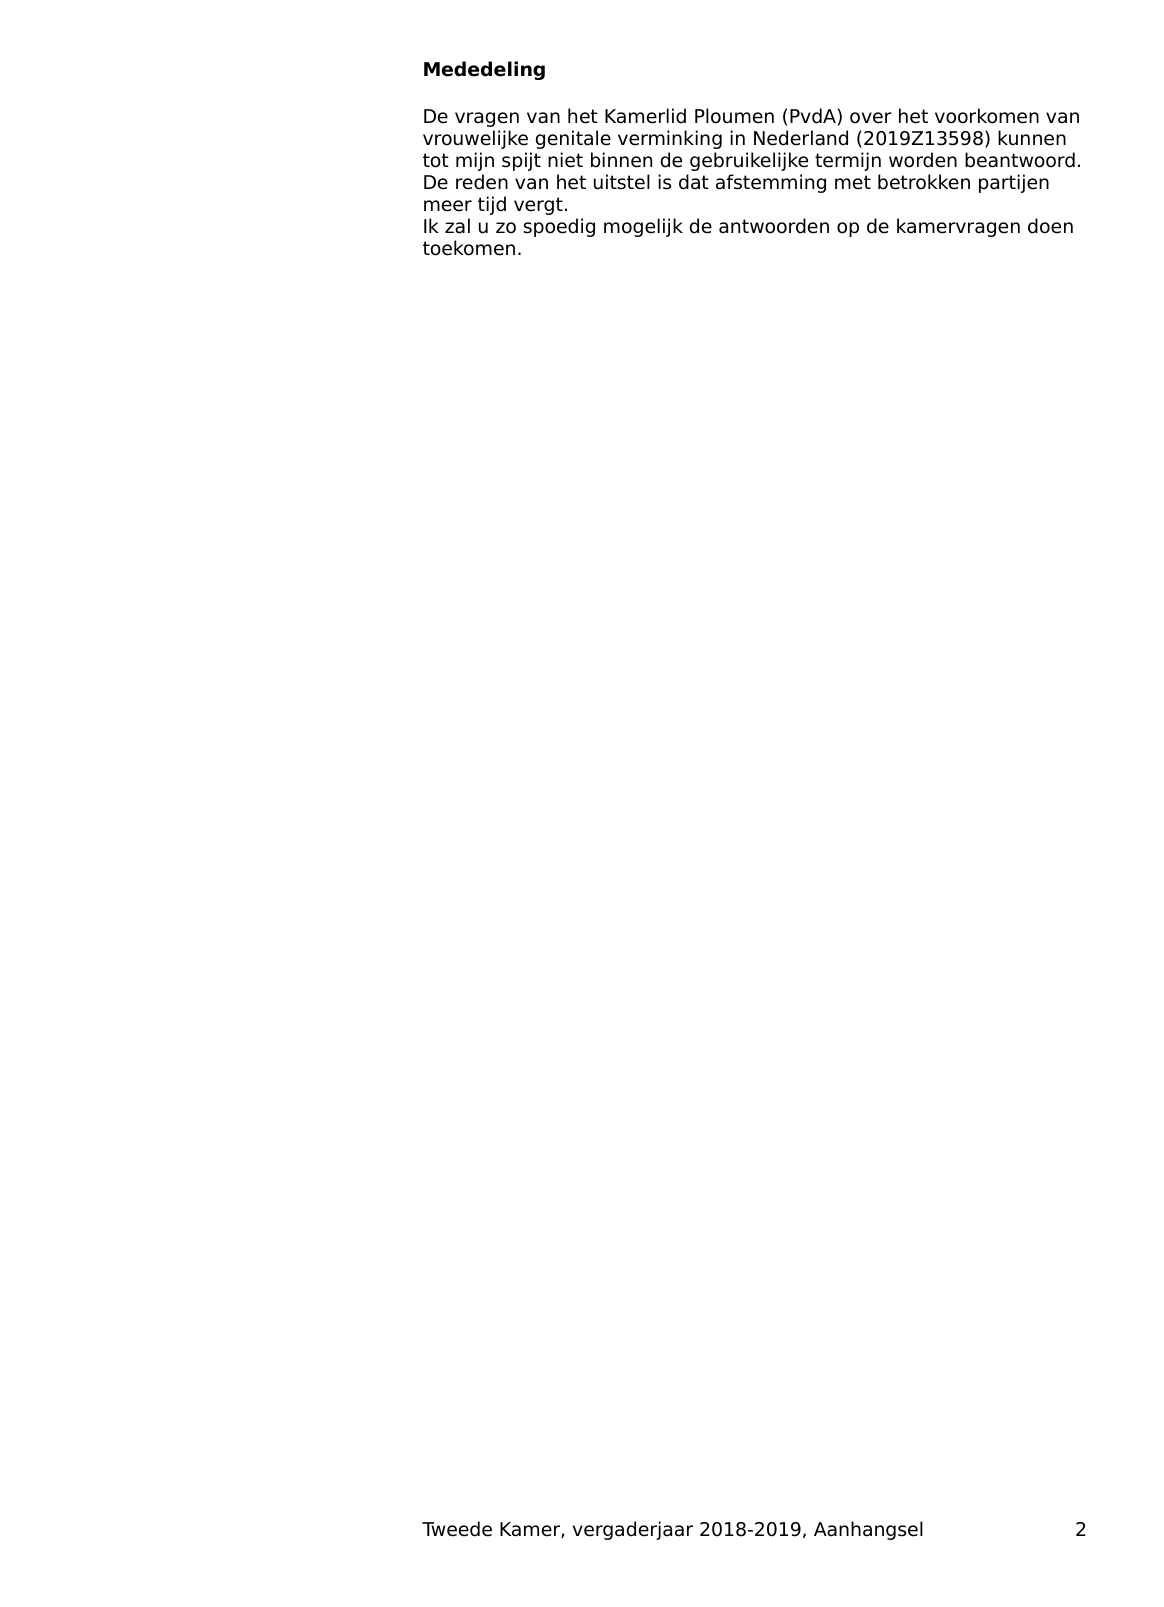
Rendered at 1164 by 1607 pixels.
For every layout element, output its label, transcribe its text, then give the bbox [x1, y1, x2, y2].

text De reden van het uitstel is dat afstemming met betrokken partijen meer tijd vergt. [422, 172, 1087, 216]
text De vragen van het Kamerlid Ploumen (PvdA) over het voorkomen van vrouwelijke genitale verminking in Nederland (2019Z13598) kunnen tot mijn spijt niet binnen de gebruikelijke termijn worden beantwoord. [422, 106, 1087, 172]
text Ik zal u zo spoedig mogelijk de antwoorden op de kamervragen doen toekomen. [422, 216, 1087, 260]
subtitle Mededeling [422, 59, 1087, 81]
